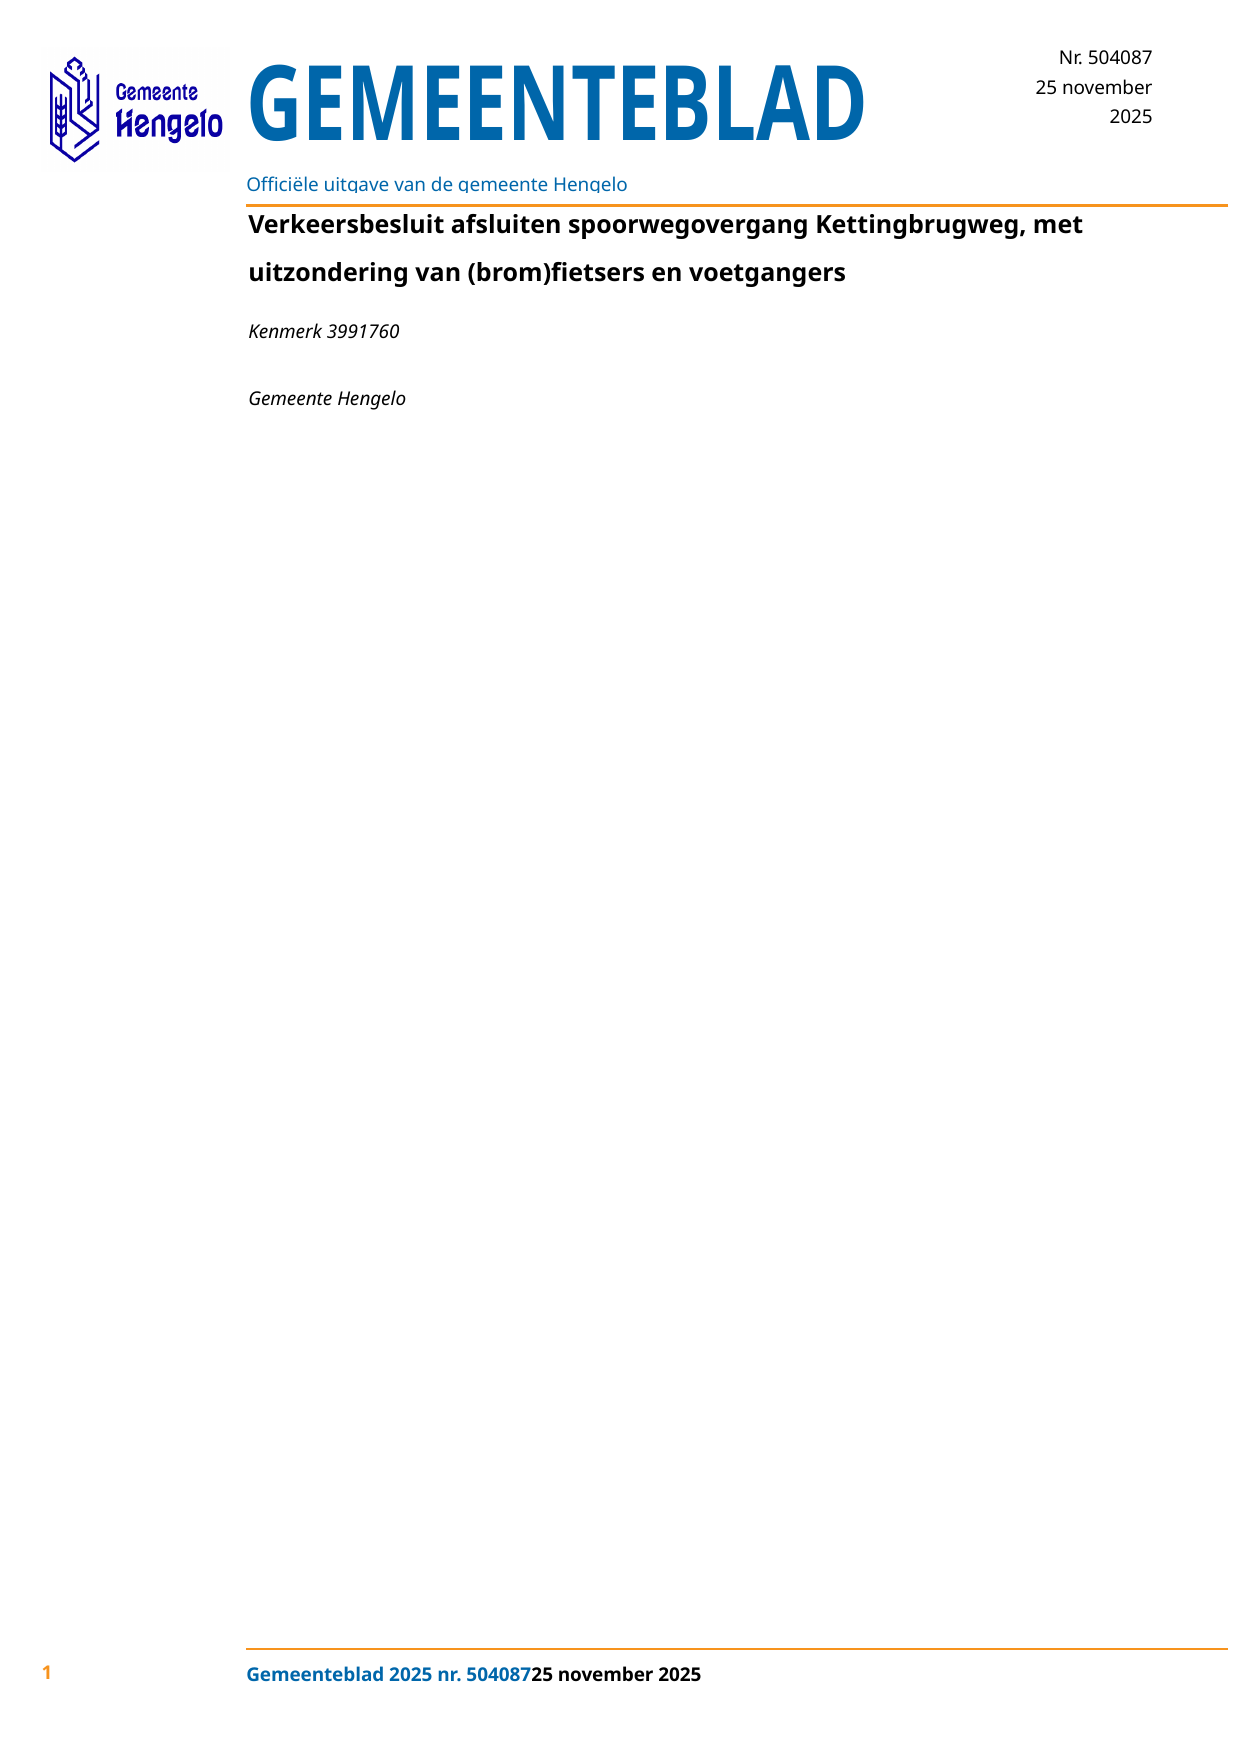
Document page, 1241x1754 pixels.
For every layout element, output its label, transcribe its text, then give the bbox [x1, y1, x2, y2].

text Kenmerk 3991760 [248, 318, 1152, 344]
picture [41, 47, 231, 172]
text Verkeersbesluit afsluiten spoorwegovergang Kettingbrugweg, met uitzondering van (brom)fietsers en voetgangers [248, 207, 1152, 288]
text Gemeente Hengelo [248, 386, 1152, 411]
